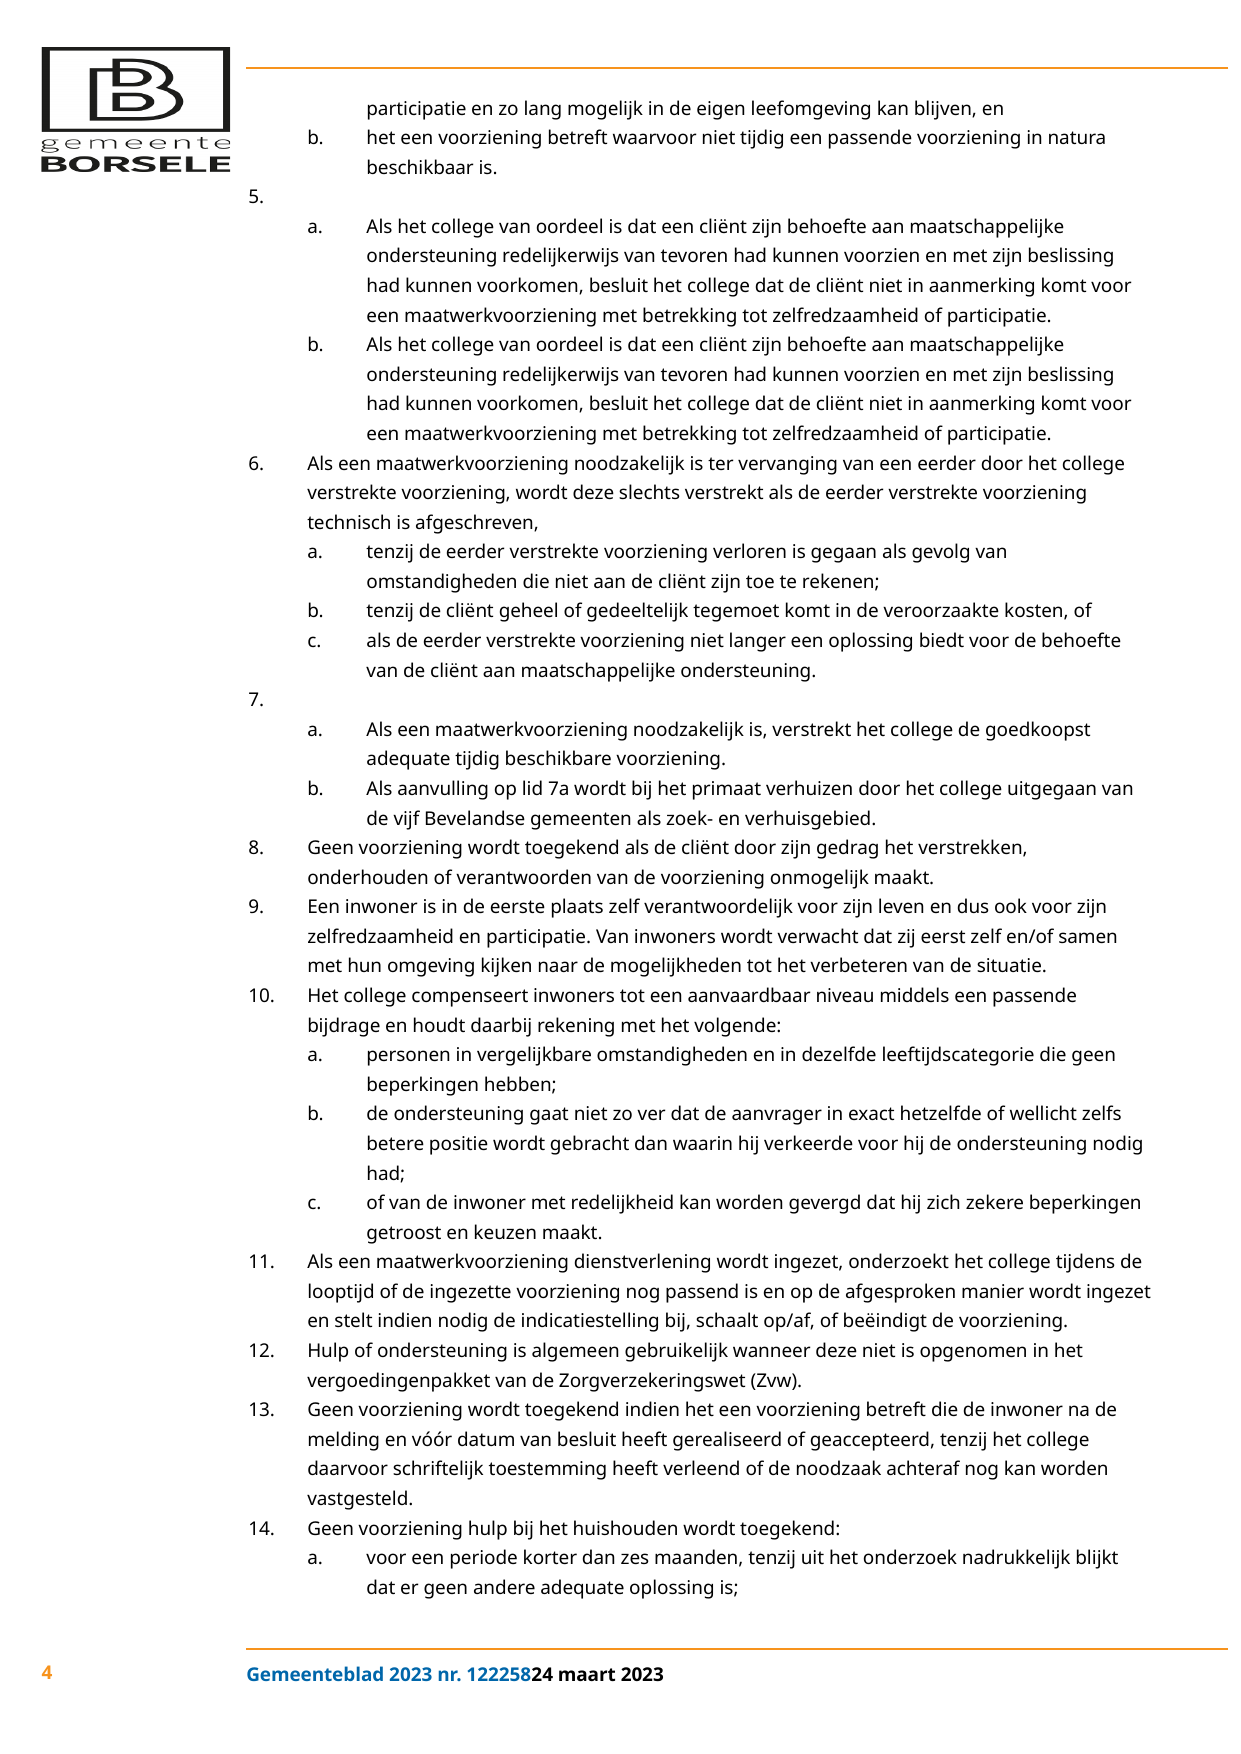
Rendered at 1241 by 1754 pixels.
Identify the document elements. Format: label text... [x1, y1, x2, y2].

list Als een maatwerkvoorziening noodzakelijk is ter vervanging van een eerder door het college verstrekte voorziening, wordt deze slechts verstrekt als de eerder verstrekte voorziening technisch is afgeschreven, [248, 450, 1152, 535]
list of van de inwoner met redelijkheid kan worden gevergd dat hij zich zekere beperkingen getroost en keuzen maakt. [307, 1189, 1152, 1245]
list Geen voorziening wordt toegekend als de cliënt door zijn gedrag het verstrekken, onderhouden of verantwoorden van de voorziening onmogelijk maakt. [248, 834, 1152, 890]
list Als een maatwerkvoorziening dienstverlening wordt ingezet, onderzoekt het college tijdens de looptijd of de ingezette voorziening nog passend is en op de afgesproken manier wordt ingezet en stelt indien nodig de indicatiestelling bij, schaalt op/af, of beëindigt de voorziening. [248, 1248, 1152, 1333]
list Hulp of ondersteuning is algemeen gebruikelijk wanneer deze niet is opgenomen in het vergoedingenpakket van de Zorgverzekeringswet (Zvw). [248, 1337, 1152, 1393]
list Het college compenseert inwoners tot een aanvaardbaar niveau middels een passende bijdrage en houdt daarbij rekening met het volgende: [248, 982, 1152, 1038]
list tenzij de eerder verstrekte voorziening verloren is gegaan als gevolg van omstandigheden die niet aan de cliënt zijn toe te rekenen; [307, 538, 1152, 594]
list participatie en zo lang mogelijk in de eigen leefomgeving kan blijven, en [307, 95, 1152, 121]
list Geen voorziening wordt toegekend indien het een voorziening betreft die de inwoner na de melding en vóór datum van besluit heeft gerealiseerd of geaccepteerd, tenzij het college daarvoor schriftelijk toestemming heeft verleend of de noodzaak achteraf nog kan worden vastgesteld. [248, 1396, 1152, 1511]
list tenzij de cliënt geheel of gedeeltelijk tegemoet komt in de veroorzaakte kosten, of [307, 598, 1152, 623]
list voor een periode korter dan zes maanden, tenzij uit het onderzoek nadrukkelijk blijkt dat er geen andere adequate oplossing is; [307, 1544, 1152, 1600]
list de ondersteuning gaat niet zo ver dat de aanvrager in exact hetzelfde of wellicht zelfs betere positie wordt gebracht dan waarin hij verkeerde voor hij de ondersteuning nodig had; [307, 1101, 1152, 1186]
picture [41, 47, 231, 172]
list Als een maatwerkvoorziening noodzakelijk is, verstrekt het college de goedkoopst adequate tijdig beschikbare voorziening. [307, 716, 1152, 771]
list Als aanvulling op lid 7a wordt bij het primaat verhuizen door het college uitgegaan van de vijf Bevelandse gemeenten als zoek- en verhuisgebied. [307, 775, 1152, 831]
list Als het college van oordeel is dat een cliënt zijn behoefte aan maatschappelijke ondersteuning redelijkerwijs van tevoren had kunnen voorzien en met zijn beslissing had kunnen voorkomen, besluit het college dat de cliënt niet in aanmerking komt voor een maatwerkvoorziening met betrekking tot zelfredzaamheid of participatie. [307, 213, 1152, 328]
list personen in vergelijkbare omstandigheden en in dezelfde leeftijdscategorie die geen beperkingen hebben; [307, 1041, 1152, 1097]
list Geen voorziening hulp bij het huishouden wordt toegekend: [248, 1515, 1152, 1541]
list als de eerder verstrekte voorziening niet langer een oplossing biedt voor de behoefte van de cliënt aan maatschappelijke ondersteuning. [307, 627, 1152, 683]
list Als het college van oordeel is dat een cliënt zijn behoefte aan maatschappelijke ondersteuning redelijkerwijs van tevoren had kunnen voorzien en met zijn beslissing had kunnen voorkomen, besluit het college dat de cliënt niet in aanmerking komt voor een maatwerkvoorziening met betrekking tot zelfredzaamheid of participatie. [307, 331, 1152, 446]
list Een inwoner is in de eerste plaats zelf verantwoordelijk voor zijn leven en dus ook voor zijn zelfredzaamheid en participatie. Van inwoners wordt verwacht dat zij eerst zelf en/of samen met hun omgeving kijken naar de mogelijkheden tot het verbeteren van de situatie. [248, 893, 1152, 978]
list het een voorziening betreft waarvoor niet tijdig een passende voorziening in natura beschikbaar is. [307, 124, 1152, 180]
